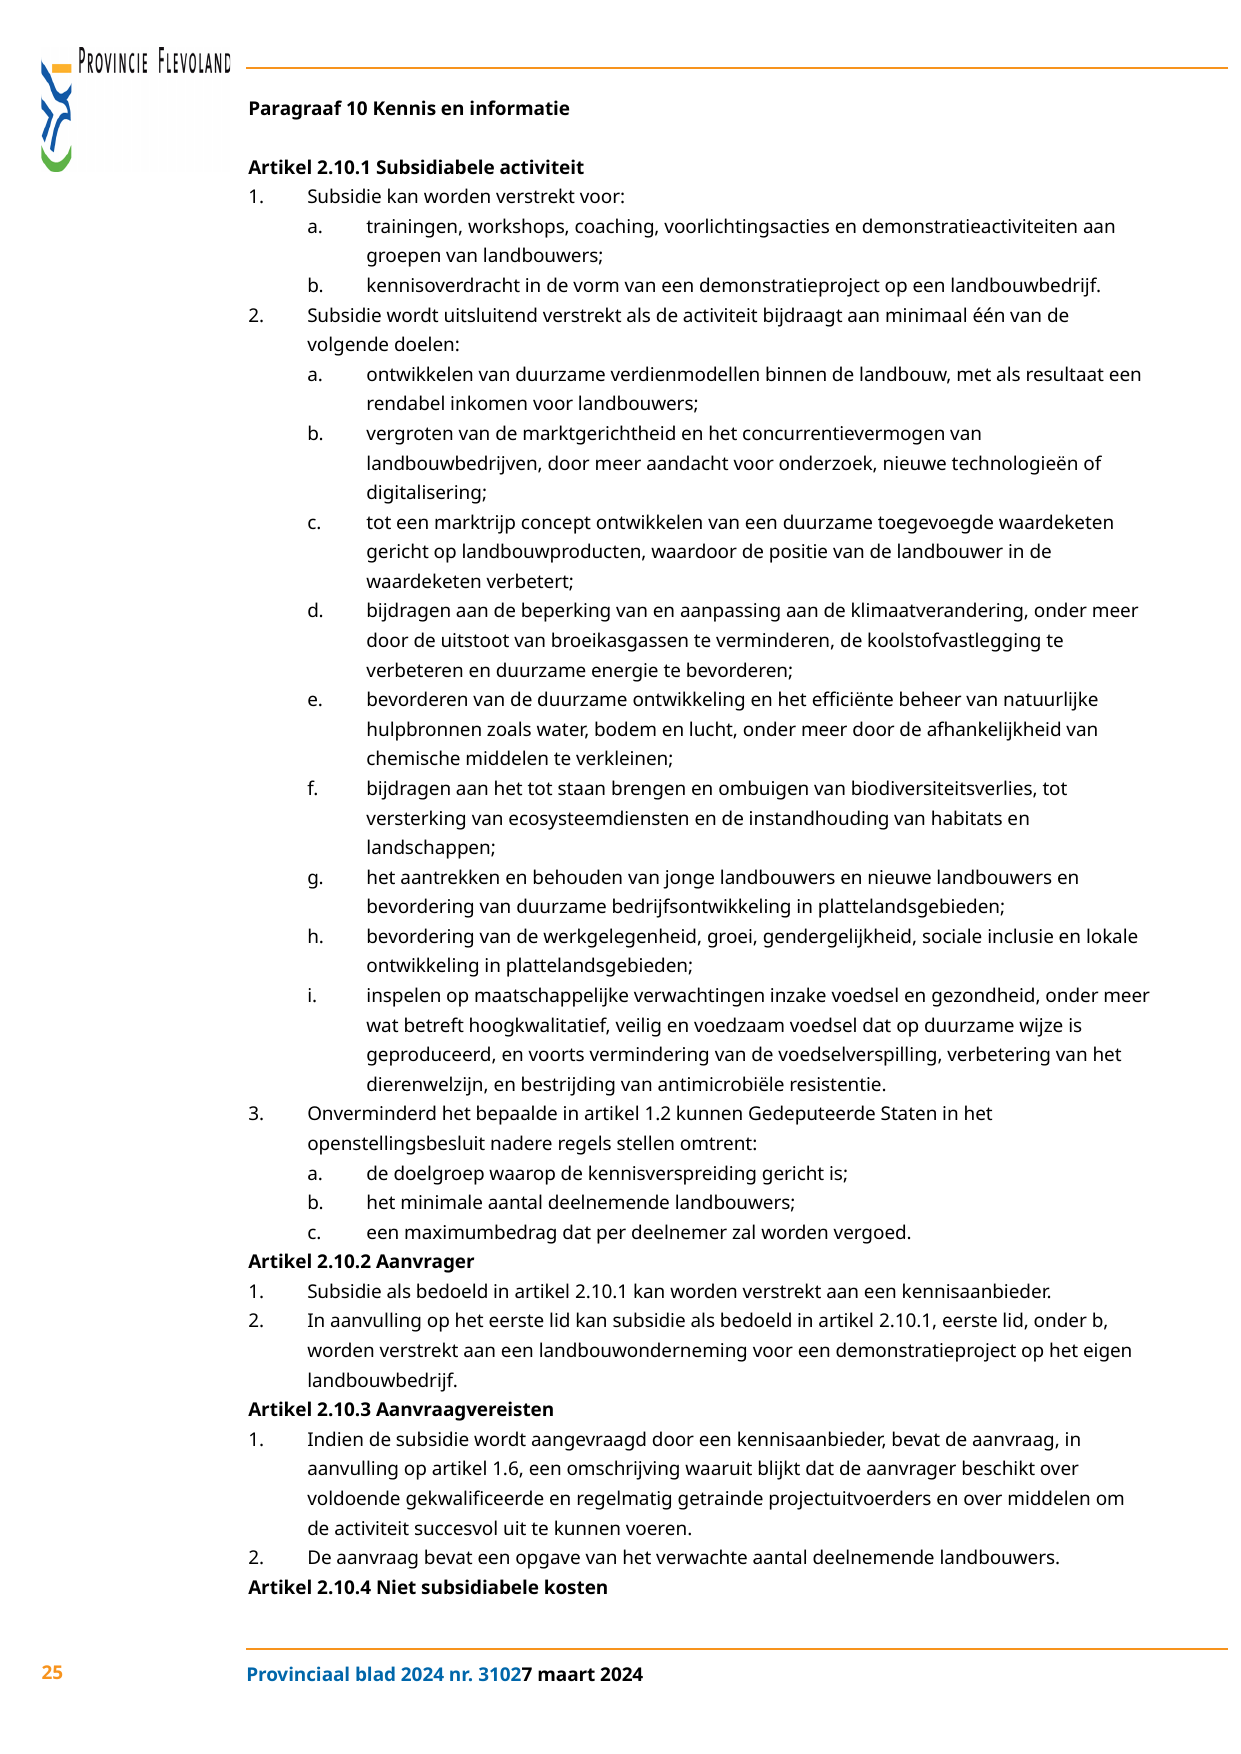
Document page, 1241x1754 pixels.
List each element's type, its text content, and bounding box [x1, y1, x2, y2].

text Paragraaf 10 Kennis en informatie [248, 95, 1152, 121]
text Artikel 2.10.1 Subsidiabele activiteit [248, 154, 1152, 180]
list De aanvraag bevat een opgave van het verwachte aantal deelnemende landbouwers. [248, 1544, 1152, 1570]
list bevordering van de werkgelegenheid, groei, gendergelijkheid, sociale inclusie en lokale ontwikkeling in plattelandsgebieden; [307, 923, 1152, 978]
list een maximumbedrag dat per deelnemer zal worden vergoed. [307, 1219, 1152, 1245]
picture [41, 47, 231, 172]
list bijdragen aan de beperking van en aanpassing aan de klimaatverandering, onder meer door de uitstoot van broeikasgassen te verminderen, de koolstofvastlegging te verbeteren en duurzame energie te bevorderen; [307, 598, 1152, 683]
list Subsidie als bedoeld in artikel 2.10.1 kan worden verstrekt aan een kennisaanbieder. [248, 1278, 1152, 1304]
list Indien de subsidie wordt aangevraagd door een kennisaanbieder, bevat de aanvraag, in aanvulling op artikel 1.6, een omschrijving waaruit blijkt dat de aanvrager beschikt over voldoende gekwalificeerde en regelmatig getrainde projectuitvoerders en over middelen om de activiteit succesvol uit te kunnen voeren. [248, 1426, 1152, 1541]
list trainingen, workshops, coaching, voorlichtingsacties en demonstratieactiviteiten aan groepen van landbouwers; [307, 213, 1152, 268]
list Subsidie wordt uitsluitend verstrekt als de activiteit bijdraagt aan minimaal één van de volgende doelen: [248, 302, 1152, 357]
list bevorderen van de duurzame ontwikkeling en het efficiënte beheer van natuurlijke hulpbronnen zoals water, bodem en lucht, onder meer door de afhankelijkheid van chemische middelen te verkleinen; [307, 686, 1152, 771]
text Artikel 2.10.3 Aanvraagvereisten [248, 1396, 1152, 1422]
list ontwikkelen van duurzame verdienmodellen binnen de landbouw, met als resultaat een rendabel inkomen voor landbouwers; [307, 361, 1152, 416]
list het aantrekken en behouden van jonge landbouwers en nieuwe landbouwers en bevordering van duurzame bedrijfsontwikkeling in plattelandsgebieden; [307, 864, 1152, 919]
text Artikel 2.10.2 Aanvrager [248, 1248, 1152, 1274]
list In aanvulling op het eerste lid kan subsidie als bedoeld in artikel 2.10.1, eerste lid, onder b, worden verstrekt aan een landbouwonderneming voor een demonstratieproject op het eigen landbouwbedrijf. [248, 1308, 1152, 1393]
list inspelen op maatschappelijke verwachtingen inzake voedsel en gezondheid, onder meer wat betreft hoogkwalitatief, veilig en voedzaam voedsel dat op duurzame wijze is geproduceerd, en voorts vermindering van de voedselverspilling, verbetering van het dierenwelzijn, en bestrijding van antimicrobiële resistentie. [307, 982, 1152, 1097]
text Artikel 2.10.4 Niet subsidiabele kosten [248, 1574, 1152, 1600]
list kennisoverdracht in de vorm van een demonstratieproject op een landbouwbedrijf. [307, 272, 1152, 298]
list de doelgroep waarop de kennisverspreiding gericht is; [307, 1160, 1152, 1186]
list tot een marktrijp concept ontwikkelen van een duurzame toegevoegde waardeketen gericht op landbouwproducten, waardoor de positie van de landbouwer in de waardeketen verbetert; [307, 509, 1152, 594]
list het minimale aantal deelnemende landbouwers; [307, 1189, 1152, 1215]
list bijdragen aan het tot staan brengen en ombuigen van biodiversiteitsverlies, tot versterking van ecosysteemdiensten en de instandhouding van habitats en landschappen; [307, 775, 1152, 860]
list Onverminderd het bepaalde in artikel 1.2 kunnen Gedeputeerde Staten in het openstellingsbesluit nadere regels stellen omtrent: [248, 1101, 1152, 1156]
list vergroten van de marktgerichtheid en het concurrentievermogen van landbouwbedrijven, door meer aandacht voor onderzoek, nieuwe technologieën of digitalisering; [307, 420, 1152, 505]
list Subsidie kan worden verstrekt voor: [248, 183, 1152, 209]
